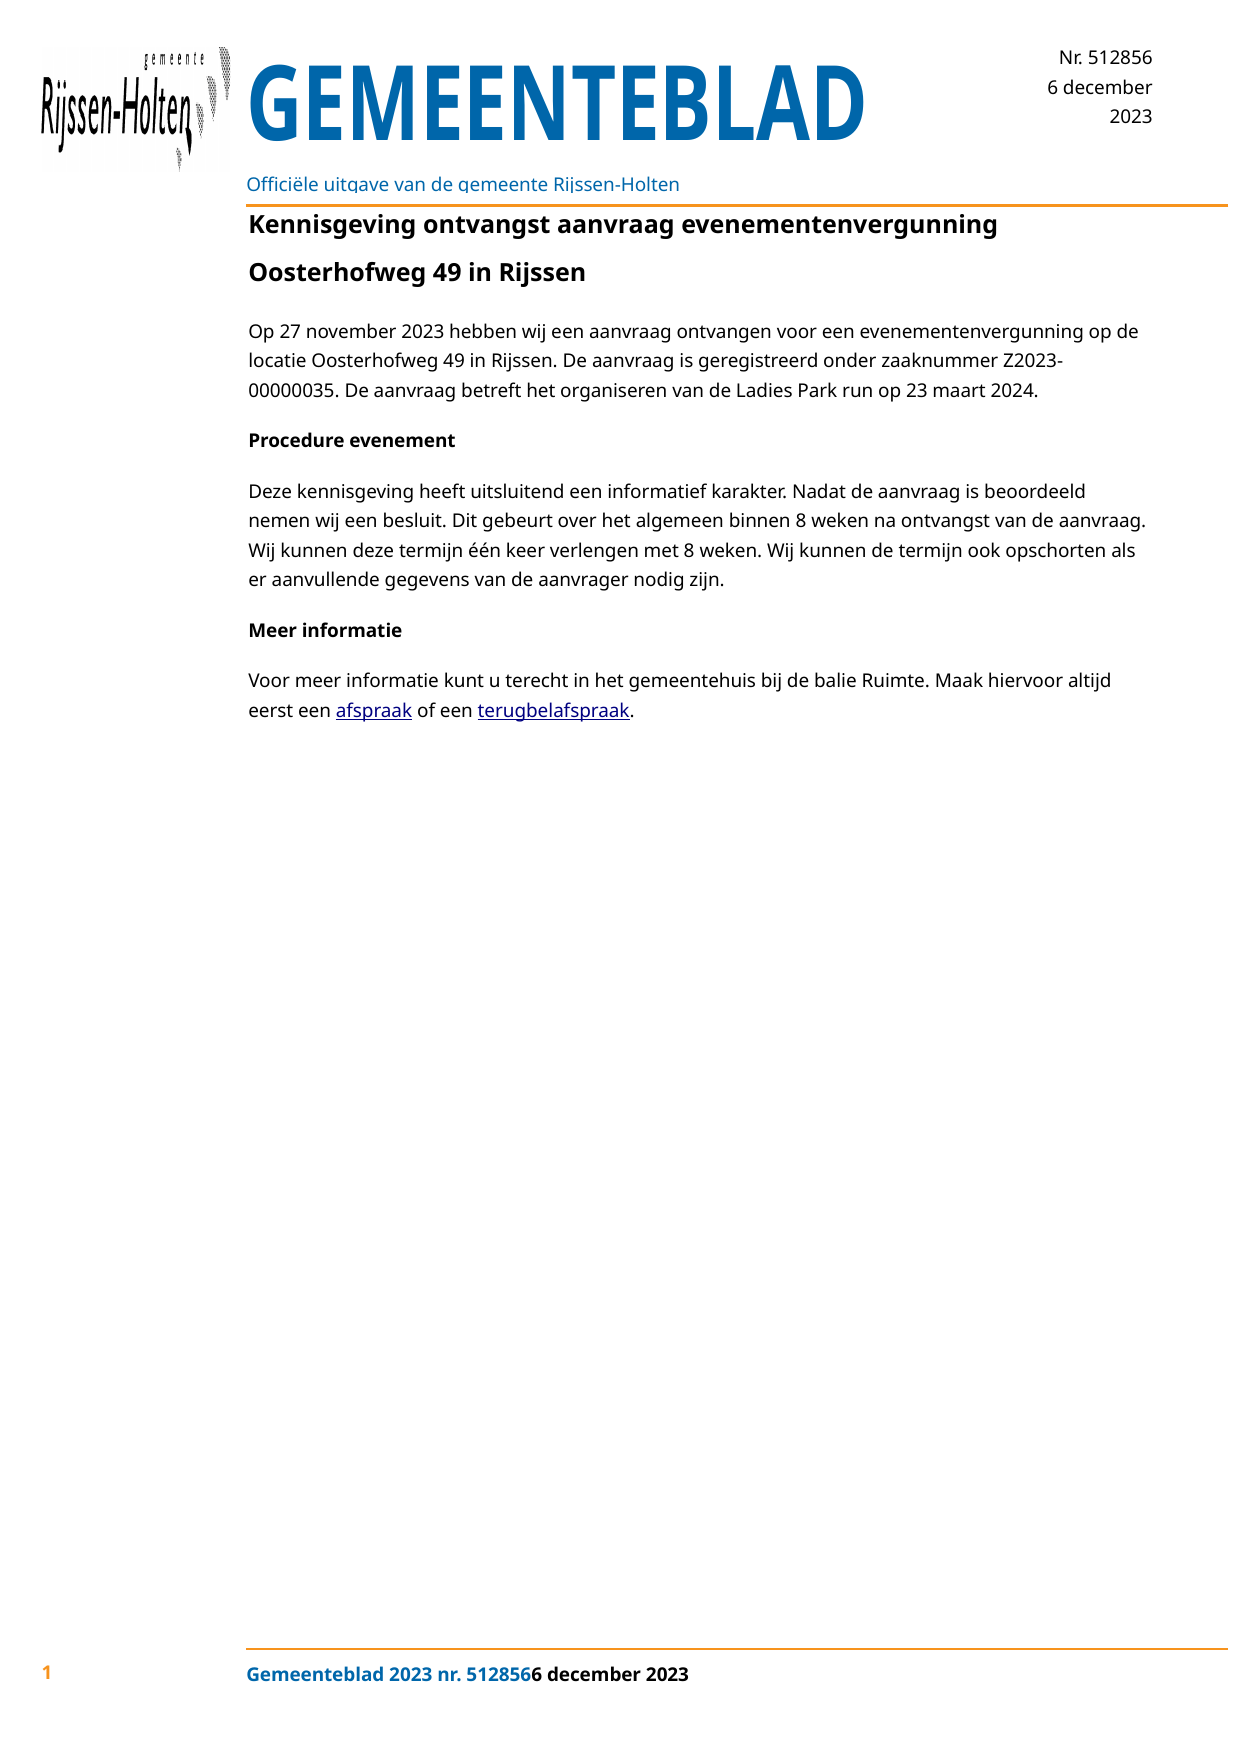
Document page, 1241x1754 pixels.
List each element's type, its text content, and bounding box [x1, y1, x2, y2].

text Deze kennisgeving heeft uitsluitend een informatief karakter. Nadat de aanvraag is beoordeeld nemen wij een besluit. Dit gebeurt over het algemeen binnen 8 weken na ontvangst van de aanvraag. Wij kunnen deze termijn één keer verlengen met 8 weken. Wij kunnen de termijn ook opschorten als er aanvullende gegevens van de aanvrager nodig zijn. [248, 478, 1152, 592]
text Procedure evenement [248, 427, 1152, 453]
text Kennisgeving ontvangst aanvraag evenementenvergunning Oosterhofweg 49 in Rijssen [248, 207, 1152, 288]
text Meer informatie [248, 617, 1152, 643]
picture [41, 47, 231, 172]
text Op 27 november 2023 hebben wij een aanvraag ontvangen voor een evenementenvergunning op de locatie Oosterhofweg 49 in Rijssen. De aanvraag is geregistreerd onder zaaknummer Z2023-00000035. De aanvraag betreft het organiseren van de Ladies Park run op 23 maart 2024. [248, 318, 1152, 403]
text Voor meer informatie kunt u terecht in het gemeentehuis bij de balie Ruimte. Maak hiervoor altijd eerst een afspraak of een terugbelafspraak. [248, 667, 1152, 723]
